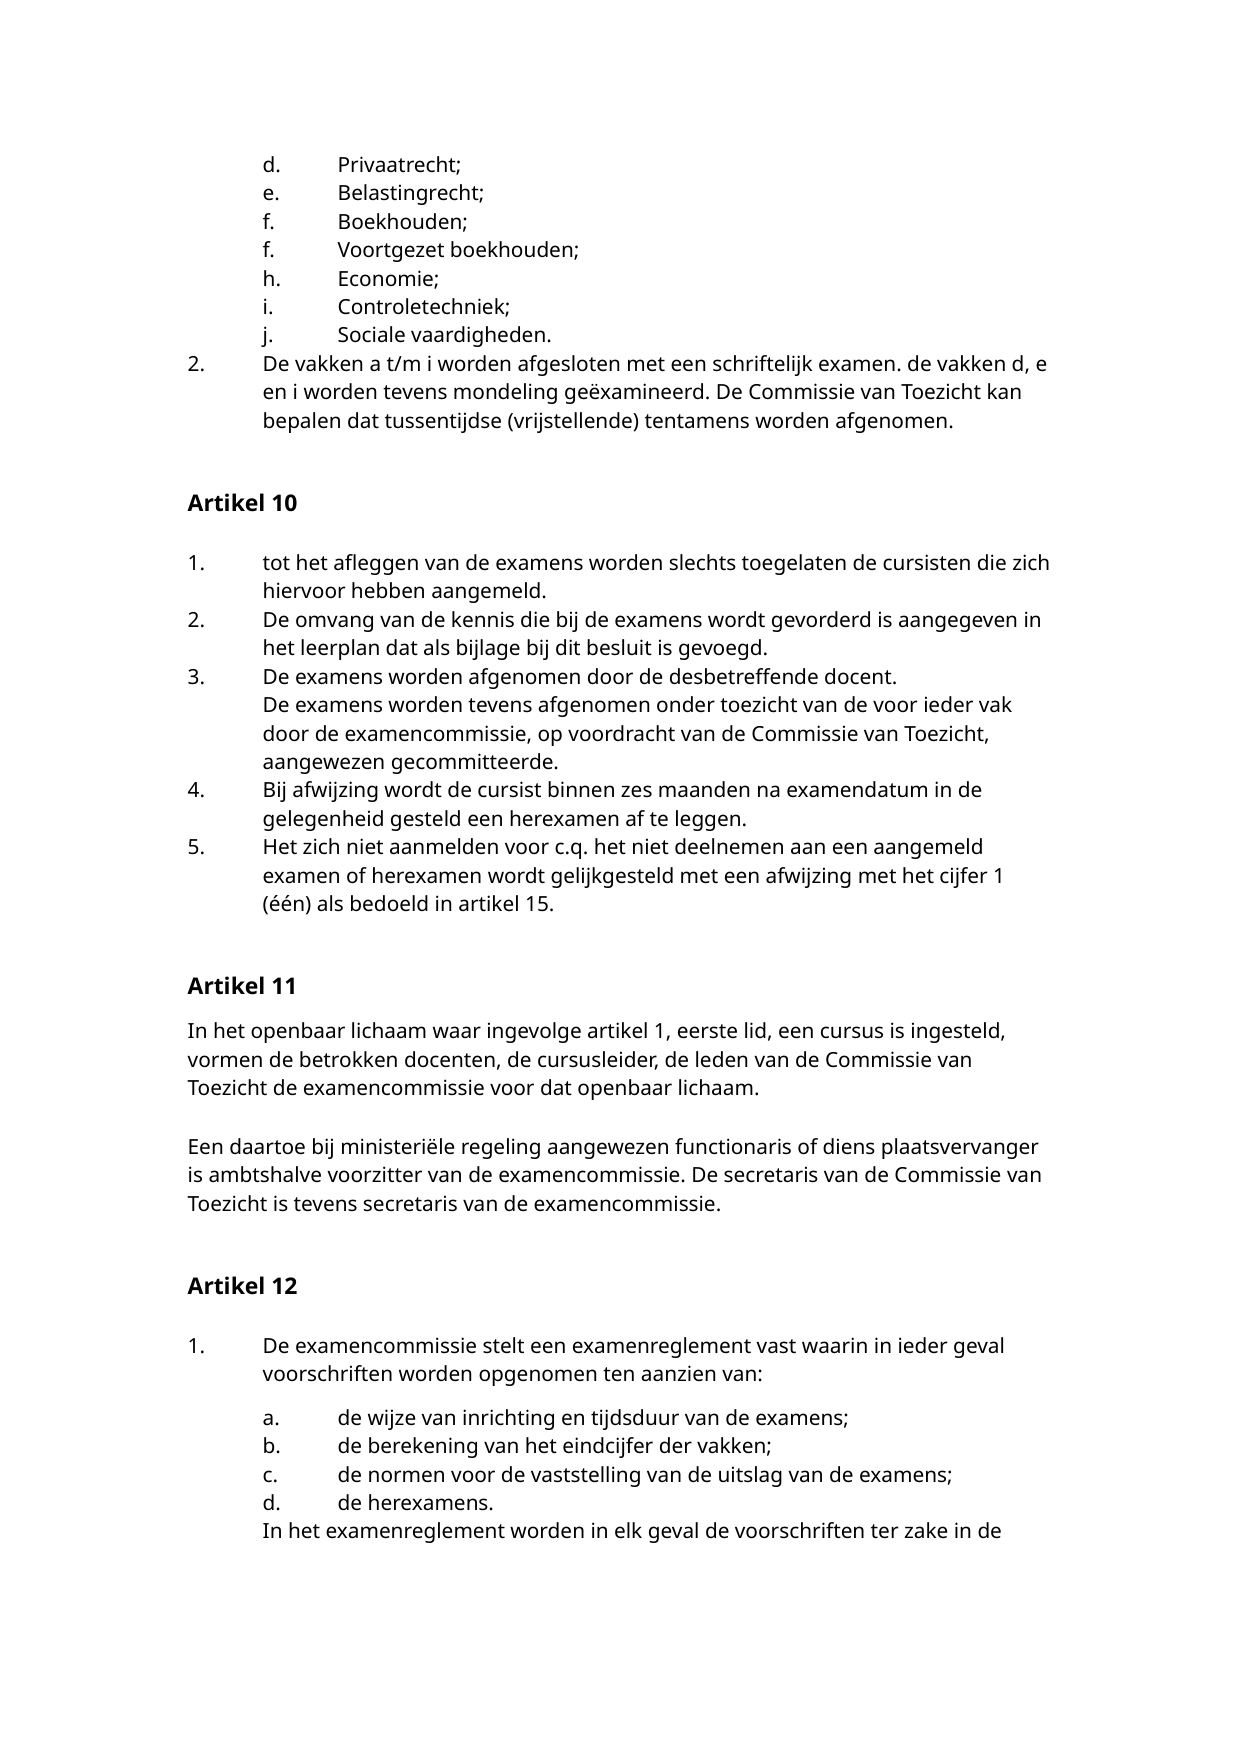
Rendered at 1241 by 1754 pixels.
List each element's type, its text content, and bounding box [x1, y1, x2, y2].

list De examens worden tevens afgenomen onder toezicht van de voor ieder vak door de examencommissie, op voordracht van de Commissie van Toezicht, aangewezen gecommitteerde. [187, 690, 1053, 776]
list de herexamens. [262, 1488, 1053, 1517]
list Economie; [262, 264, 1053, 292]
list Controletechniek; [262, 292, 1053, 321]
list Voortgezet boekhouden; [262, 235, 1053, 264]
list tot het afleggen van de examens worden slechts toegelaten de cursisten die zich hiervoor hebben aangemeld. [187, 548, 1053, 605]
list De examencommissie stelt een examenreglement vast waarin in ieder geval voorschriften worden opgenomen ten aanzien van: [187, 1331, 1053, 1388]
subtitle Artikel 10 [187, 487, 1053, 518]
subtitle Artikel 11 [187, 970, 1053, 1002]
text In het openbaar lichaam waar ingevolge artikel 1, eerste lid, een cursus is ingesteld, vormen de betrokken docenten, de cursusleider, de leden van de Commissie van Toezicht de examencommissie voor dat openbaar lichaam. [187, 1017, 1053, 1102]
list De examens worden afgenomen door de desbetreffende docent. [187, 662, 1053, 690]
list Privaatrecht; [262, 150, 1053, 178]
list Sociale vaardigheden. [262, 321, 1053, 349]
list Bij afwijzing wordt de cursist binnen zes maanden na examendatum in de gelegenheid gesteld een herexamen af te leggen. [187, 776, 1053, 832]
list In het examenreglement worden in elk geval de voorschriften ter zake in de [187, 1517, 1053, 1545]
text Een daartoe bij ministeriële regeling aangewezen functionaris of diens plaatsvervanger is ambtshalve voorzitter van de examencommissie. De secretaris van de Commissie van Toezicht is tevens secretaris van de examencommissie. [187, 1132, 1053, 1217]
list de berekening van het eindcijfer der vakken; [262, 1431, 1053, 1460]
list Boekhouden; [262, 207, 1053, 235]
subtitle Artikel 12 [187, 1270, 1053, 1301]
list De vakken a t/m i worden afgesloten met een schriftelijk examen. de vakken d, e en i worden tevens mondeling geëxamineerd. De Commissie van Toezicht kan bepalen dat tussentijdse (vrijstellende) tentamens worden afgenomen. [187, 349, 1053, 434]
list de normen voor de vaststelling van de uitslag van de examens; [262, 1460, 1053, 1488]
list Belastingrecht; [262, 178, 1053, 207]
list de wijze van inrichting en tijdsduur van de examens; [262, 1403, 1053, 1431]
list De omvang van de kennis die bij de examens wordt gevorderd is aangegeven in het leerplan dat als bijlage bij dit besluit is gevoegd. [187, 605, 1053, 662]
list Het zich niet aanmelden voor c.q. het niet deelnemen aan een aangemeld examen of herexamen wordt gelijkgesteld met een afwijzing met het cijfer 1 (één) als bedoeld in artikel 15. [187, 832, 1053, 918]
